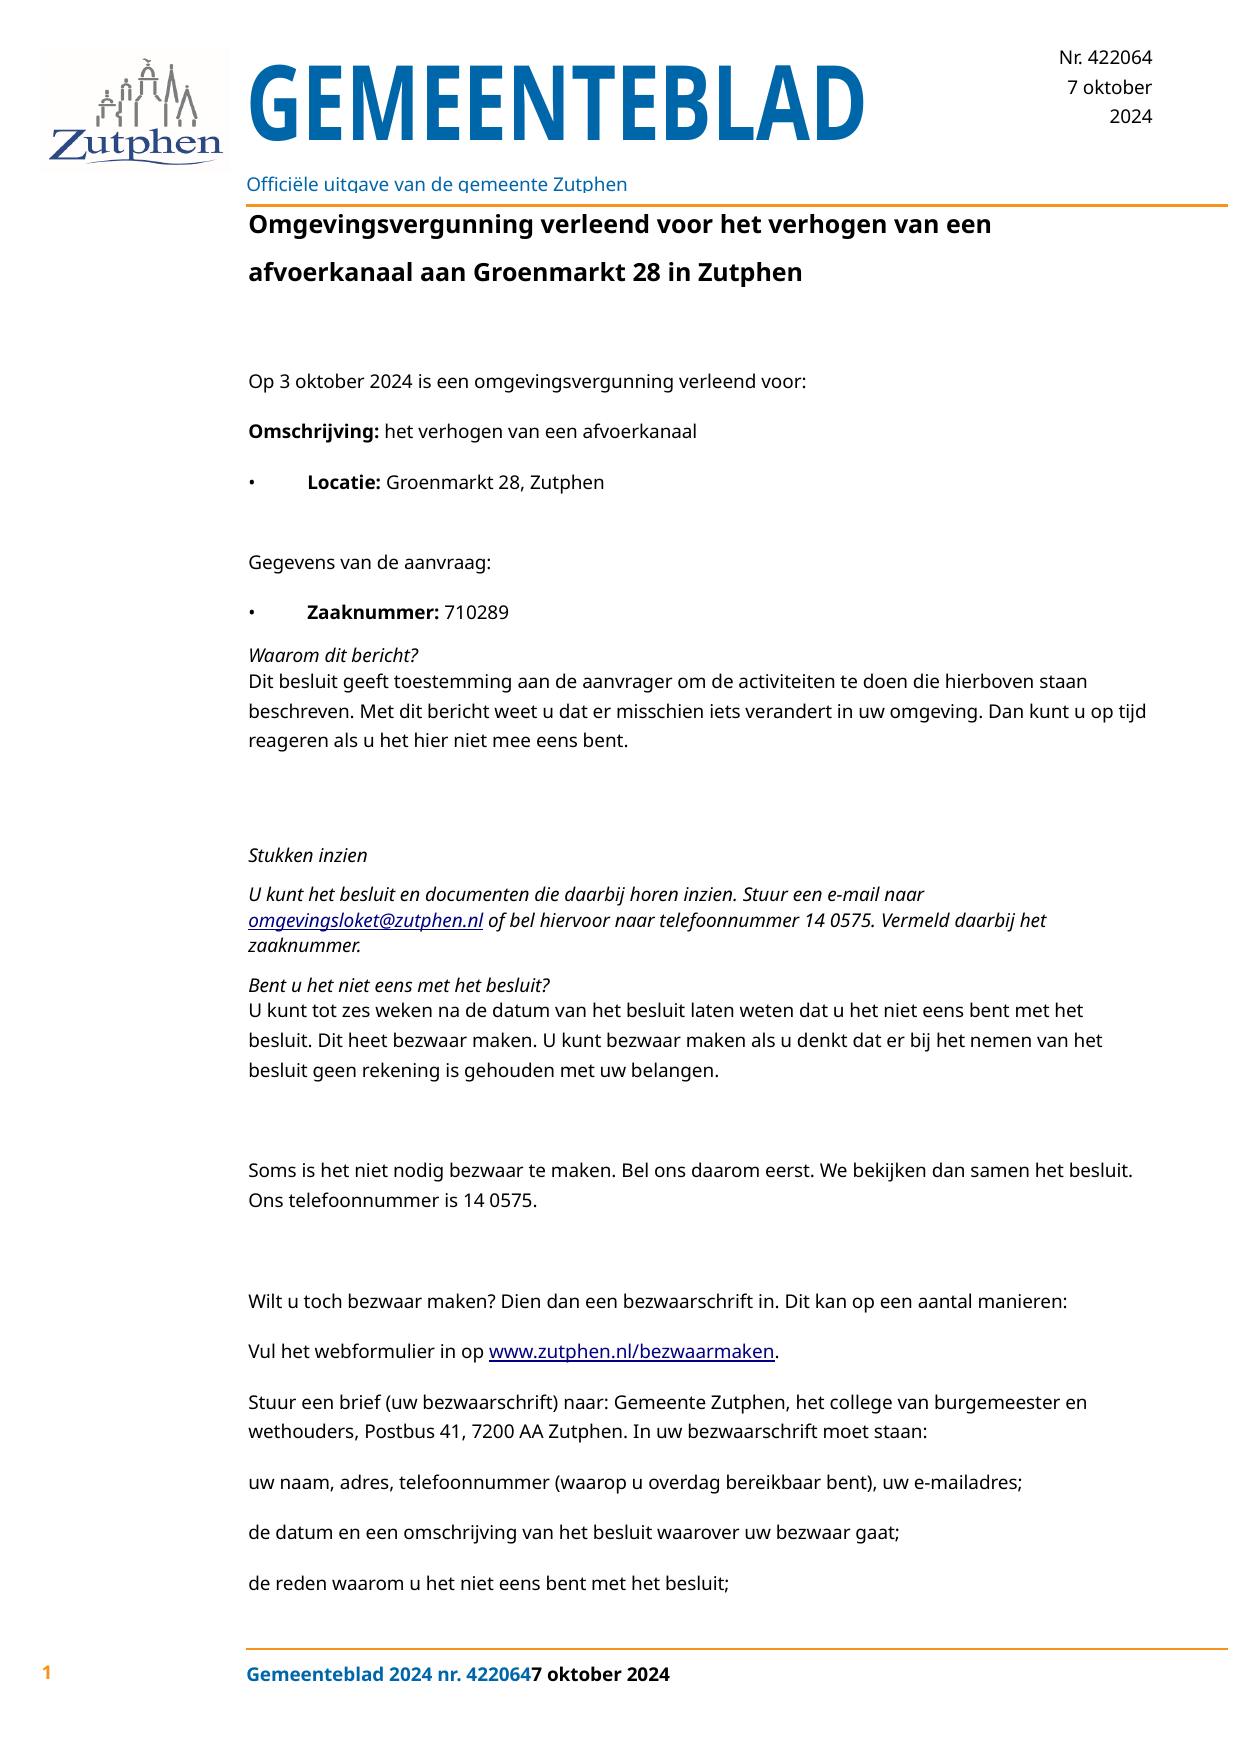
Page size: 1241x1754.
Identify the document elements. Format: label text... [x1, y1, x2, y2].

text Stuur een brief (uw bezwaarschrift) naar: Gemeente Zutphen, het college van burgemeester en wethouders, Postbus 41, 7200 AA Zutphen. In uw bezwaarschrift moet staan: [248, 1389, 1152, 1444]
text Soms is het niet nodig bezwaar te maken. Bel ons daarom eerst. We bekijken dan samen het besluit. Ons telefoonnummer is 14 0575. [248, 1158, 1152, 1213]
list Locatie: Groenmarkt 28, Zutphen [248, 469, 1152, 495]
text Vul het webformulier in op www.zutphen.nl/bezwaarmaken. [248, 1338, 1152, 1364]
text Omgevingsvergunning verleend voor het verhogen van een afvoerkanaal aan Groenmarkt 28 in Zutphen [248, 207, 1152, 288]
text uw naam, adres, telefoonnummer (waarop u overdag bereikbaar bent), uw e-mailadres; [248, 1469, 1152, 1495]
text Gegevens van de aanvraag: [248, 549, 1152, 575]
text Stukken inzien [248, 842, 1152, 868]
text Waarom dit bericht? [248, 643, 1152, 668]
text U kunt het besluit en documenten die daarbij horen inzien. Stuur een e-mail naar omgevingsloket@zutphen.nl of bel hiervoor naar telefoonnummer 14 0575. Vermeld daarbij het zaaknummer. [248, 881, 1152, 958]
text de datum en een omschrijving van het besluit waarover uw bezwaar gaat; [248, 1519, 1152, 1545]
text Bent u het niet eens met het besluit? [248, 972, 1152, 998]
text Dit besluit geeft toestemming aan de aanvrager om de activiteiten te doen die hierboven staan beschreven. Met dit bericht weet u dat er misschien iets verandert in uw omgeving. Dan kunt u op tijd reageren als u het hier niet mee eens bent. [248, 668, 1152, 753]
text Omschrijving: het verhogen van een afvoerkanaal [248, 419, 1152, 444]
text Wilt u toch bezwaar maken? Dien dan een bezwaarschrift in. Dit kan op een aantal manieren: [248, 1288, 1152, 1314]
text Op 3 oktober 2024 is een omgevingsvergunning verleend voor: [248, 368, 1152, 394]
list Zaaknummer: 710289 [248, 599, 1152, 625]
text de reden waarom u het niet eens bent met het besluit; [248, 1570, 1152, 1596]
picture [41, 47, 231, 172]
text U kunt tot zes weken na de datum van het besluit laten weten dat u het niet eens bent met het besluit. Dit heet bezwaar maken. U kunt bezwaar maken als u denkt dat er bij het nemen van het besluit geen rekening is gehouden met uw belangen. [248, 998, 1152, 1083]
